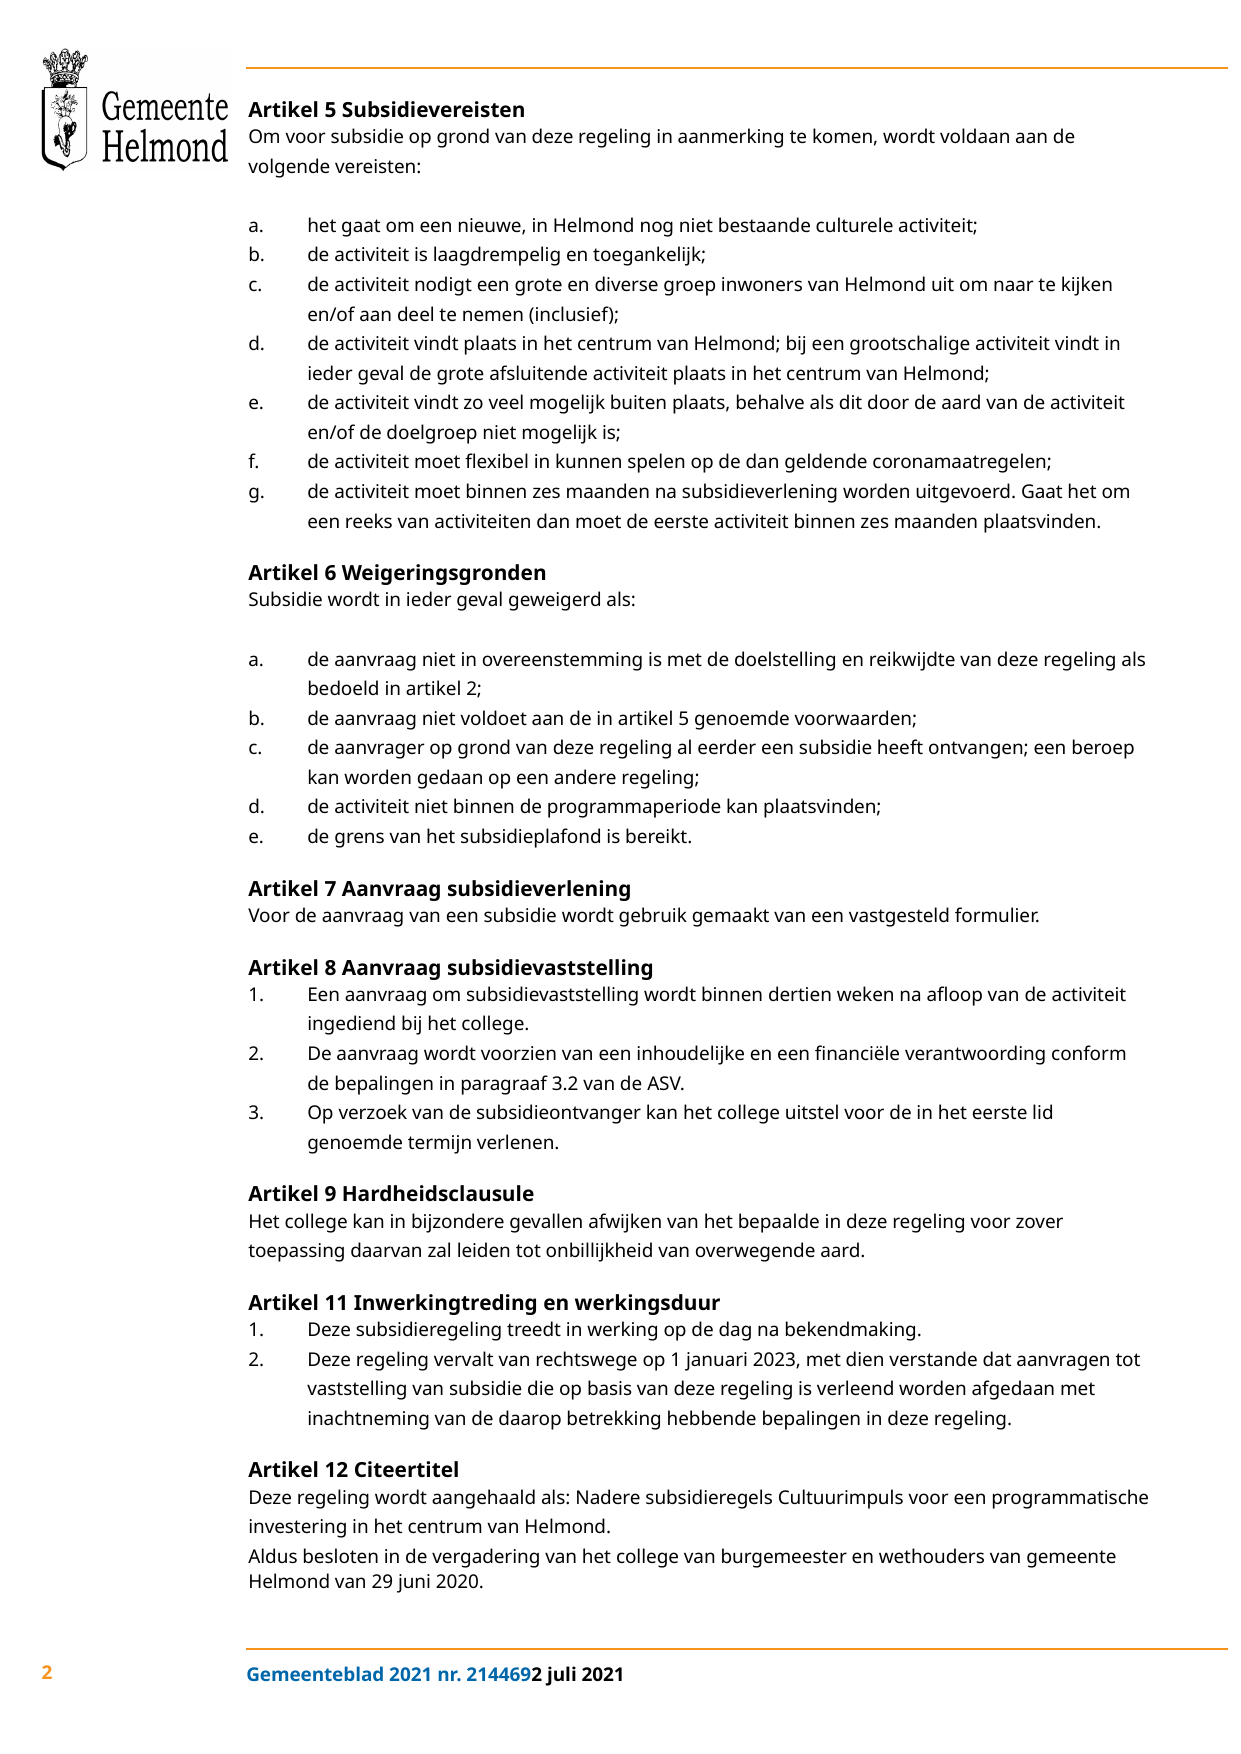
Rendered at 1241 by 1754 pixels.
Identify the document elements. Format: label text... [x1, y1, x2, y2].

text Het college kan in bijzondere gevallen afwijken van het bepaalde in deze regeling voor zover toepassing daarvan zal leiden tot onbillijkheid van overwegende aard. [248, 1208, 1152, 1263]
list de aanvrager op grond van deze regeling al eerder een subsidie heeft ontvangen; een beroep kan worden gedaan op een andere regeling; [248, 734, 1152, 790]
text Artikel 11 Inwerkingtreding en werkingsduur [248, 1288, 1152, 1316]
list de grens van het subsidieplafond is bereikt. [248, 823, 1152, 849]
list Op verzoek van de subsidieontvanger kan het college uitstel voor de in het eerste lid genoemde termijn verlenen. [248, 1099, 1152, 1155]
list de activiteit nodigt een grote en diverse groep inwoners van Helmond uit om naar te kijken en/of aan deel te nemen (inclusief); [248, 271, 1152, 326]
text Artikel 7 Aanvraag subsidieverlening [248, 874, 1152, 902]
text Subsidie wordt in ieder geval geweigerd als: [248, 587, 1152, 612]
text Aldus besloten in de vergadering van het college van burgemeester en wethouders van gemeente Helmond van 29 juni 2020. [248, 1543, 1152, 1594]
list de activiteit moet flexibel in kunnen spelen op de dan geldende coronamaatregelen; [248, 449, 1152, 474]
text Artikel 6 Weigeringsgronden [248, 558, 1152, 587]
list de aanvraag niet in overeenstemming is met de doelstelling en reikwijdte van deze regeling als bedoeld in artikel 2; [248, 646, 1152, 701]
list de activiteit vindt zo veel mogelijk buiten plaats, behalve als dit door de aard van de activiteit en/of de doelgroep niet mogelijk is; [248, 389, 1152, 445]
list de activiteit moet binnen zes maanden na subsidieverlening worden uitgevoerd. Gaat het om een reeks van activiteiten dan moet de eerste activiteit binnen zes maanden plaatsvinden. [248, 478, 1152, 533]
text Artikel 9 Hardheidsclausule [248, 1179, 1152, 1208]
list de activiteit is laagdrempelig en toegankelijk; [248, 242, 1152, 267]
list het gaat om een nieuwe, in Helmond nog niet bestaande culturele activiteit; [248, 212, 1152, 238]
text Om voor subsidie op grond van deze regeling in aanmerking te komen, wordt voldaan aan de volgende vereisten: [248, 123, 1152, 178]
list De aanvraag wordt voorzien van een inhoudelijke en een financiële verantwoording conform de bepalingen in paragraaf 3.2 van de ASV. [248, 1040, 1152, 1096]
list Deze regeling vervalt van rechtswege op 1 januari 2023, met dien verstande dat aanvragen tot vaststelling van subsidie die op basis van deze regeling is verleend worden afgedaan met inachtneming van de daarop betrekking hebbende bepalingen in deze regeling. [248, 1346, 1152, 1431]
text Voor de aanvraag van een subsidie wordt gebruik gemaakt van een vastgesteld formulier. [248, 902, 1152, 928]
text Artikel 12 Citeertitel [248, 1455, 1152, 1484]
list de activiteit vindt plaats in het centrum van Helmond; bij een grootschalige activiteit vindt in ieder geval de grote afsluitende activiteit plaats in het centrum van Helmond; [248, 330, 1152, 386]
list de aanvraag niet voldoet aan de in artikel 5 genoemde voorwaarden; [248, 705, 1152, 731]
text Artikel 8 Aanvraag subsidievaststelling [248, 953, 1152, 981]
list de activiteit niet binnen de programmaperiode kan plaatsvinden; [248, 794, 1152, 819]
list Een aanvraag om subsidievaststelling wordt binnen dertien weken na afloop van de activiteit ingediend bij het college. [248, 981, 1152, 1036]
text Artikel 5 Subsidievereisten [248, 95, 1152, 123]
text Deze regeling wordt aangehaald als: Nadere subsidieregels Cultuurimpuls voor een programmatische investering in het centrum van Helmond. [248, 1484, 1152, 1539]
list Deze subsidieregeling treedt in werking op de dag na bekendmaking. [248, 1316, 1152, 1342]
picture [41, 47, 231, 172]
